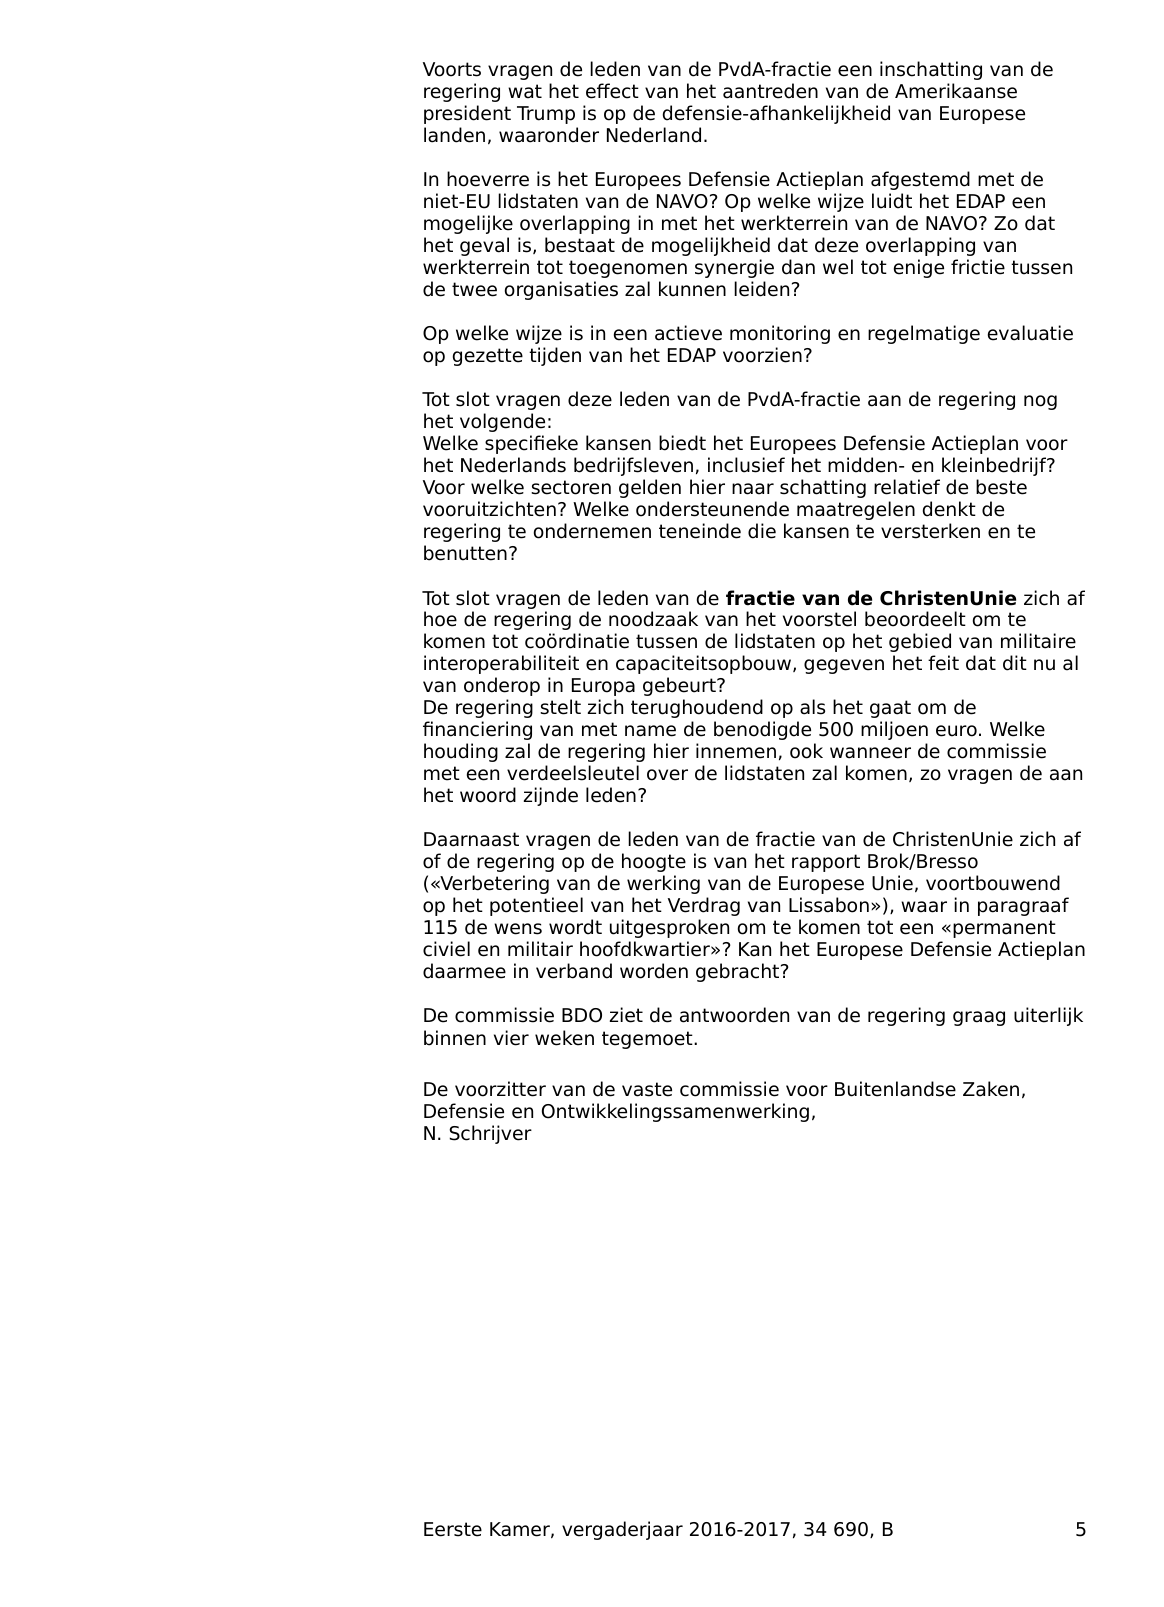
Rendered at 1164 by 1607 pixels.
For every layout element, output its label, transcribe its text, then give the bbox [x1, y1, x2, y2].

text Tot slot vragen de leden van de fractie van de ChristenUnie zich af hoe de regering de noodzaak van het voorstel beoordeelt om te komen tot coördinatie tussen de lidstaten op het gebied van militaire interoperabiliteit en capaciteitsopbouw, gegeven het feit dat dit nu al van onderop in Europa gebeurt? [422, 587, 1087, 697]
text Daarnaast vragen de leden van de fractie van de ChristenUnie zich af of de regering op de hoogte is van het rapport Brok/Bresso («Verbetering van de werking van de Europese Unie, voortbouwend op het potentieel van het Verdrag van Lissabon»), waar in paragraaf 115 de wens wordt uitgesproken om te komen tot een «permanent civiel en militair hoofdkwartier»? Kan het Europese Defensie Actieplan daarmee in verband worden gebracht? [422, 829, 1087, 983]
text De voorzitter van de vaste commissie voor Buitenlandse Zaken, Defensie en Ontwikkelingssamenwerking, N. Schrijver [422, 1079, 1087, 1145]
text Welke specifieke kansen biedt het Europees Defensie Actieplan voor het Nederlands bedrijfsleven, inclusief het midden- en kleinbedrijf? Voor welke sectoren gelden hier naar schatting relatief de beste vooruitzichten? Welke ondersteunende maatregelen denkt de regering te ondernemen teneinde die kansen te versterken en te benutten? [422, 433, 1087, 565]
text In hoeverre is het Europees Defensie Actieplan afgestemd met de niet-EU lidstaten van de NAVO? Op welke wijze luidt het EDAP een mogelijke overlapping in met het werkterrein van de NAVO? Zo dat het geval is, bestaat de mogelijkheid dat deze overlapping van werkterrein tot toegenomen synergie dan wel tot enige frictie tussen de twee organisaties zal kunnen leiden? [422, 169, 1087, 301]
text De regering stelt zich terughoudend op als het gaat om de financiering van met name de benodigde 500 miljoen euro. Welke houding zal de regering hier innemen, ook wanneer de commissie met een verdeelsleutel over de lidstaten zal komen, zo vragen de aan het woord zijnde leden? [422, 697, 1087, 807]
text Voorts vragen de leden van de PvdA-fractie een inschatting van de regering wat het effect van het aantreden van de Amerikaanse president Trump is op de defensie-afhankelijkheid van Europese landen, waaronder Nederland. [422, 59, 1087, 147]
text Op welke wijze is in een actieve monitoring en regelmatige evaluatie op gezette tijden van het EDAP voorzien? [422, 323, 1087, 367]
text De commissie BDO ziet de antwoorden van de regering graag uiterlijk binnen vier weken tegemoet. [422, 1005, 1087, 1049]
text Tot slot vragen deze leden van de PvdA-fractie aan de regering nog het volgende: [422, 389, 1087, 433]
